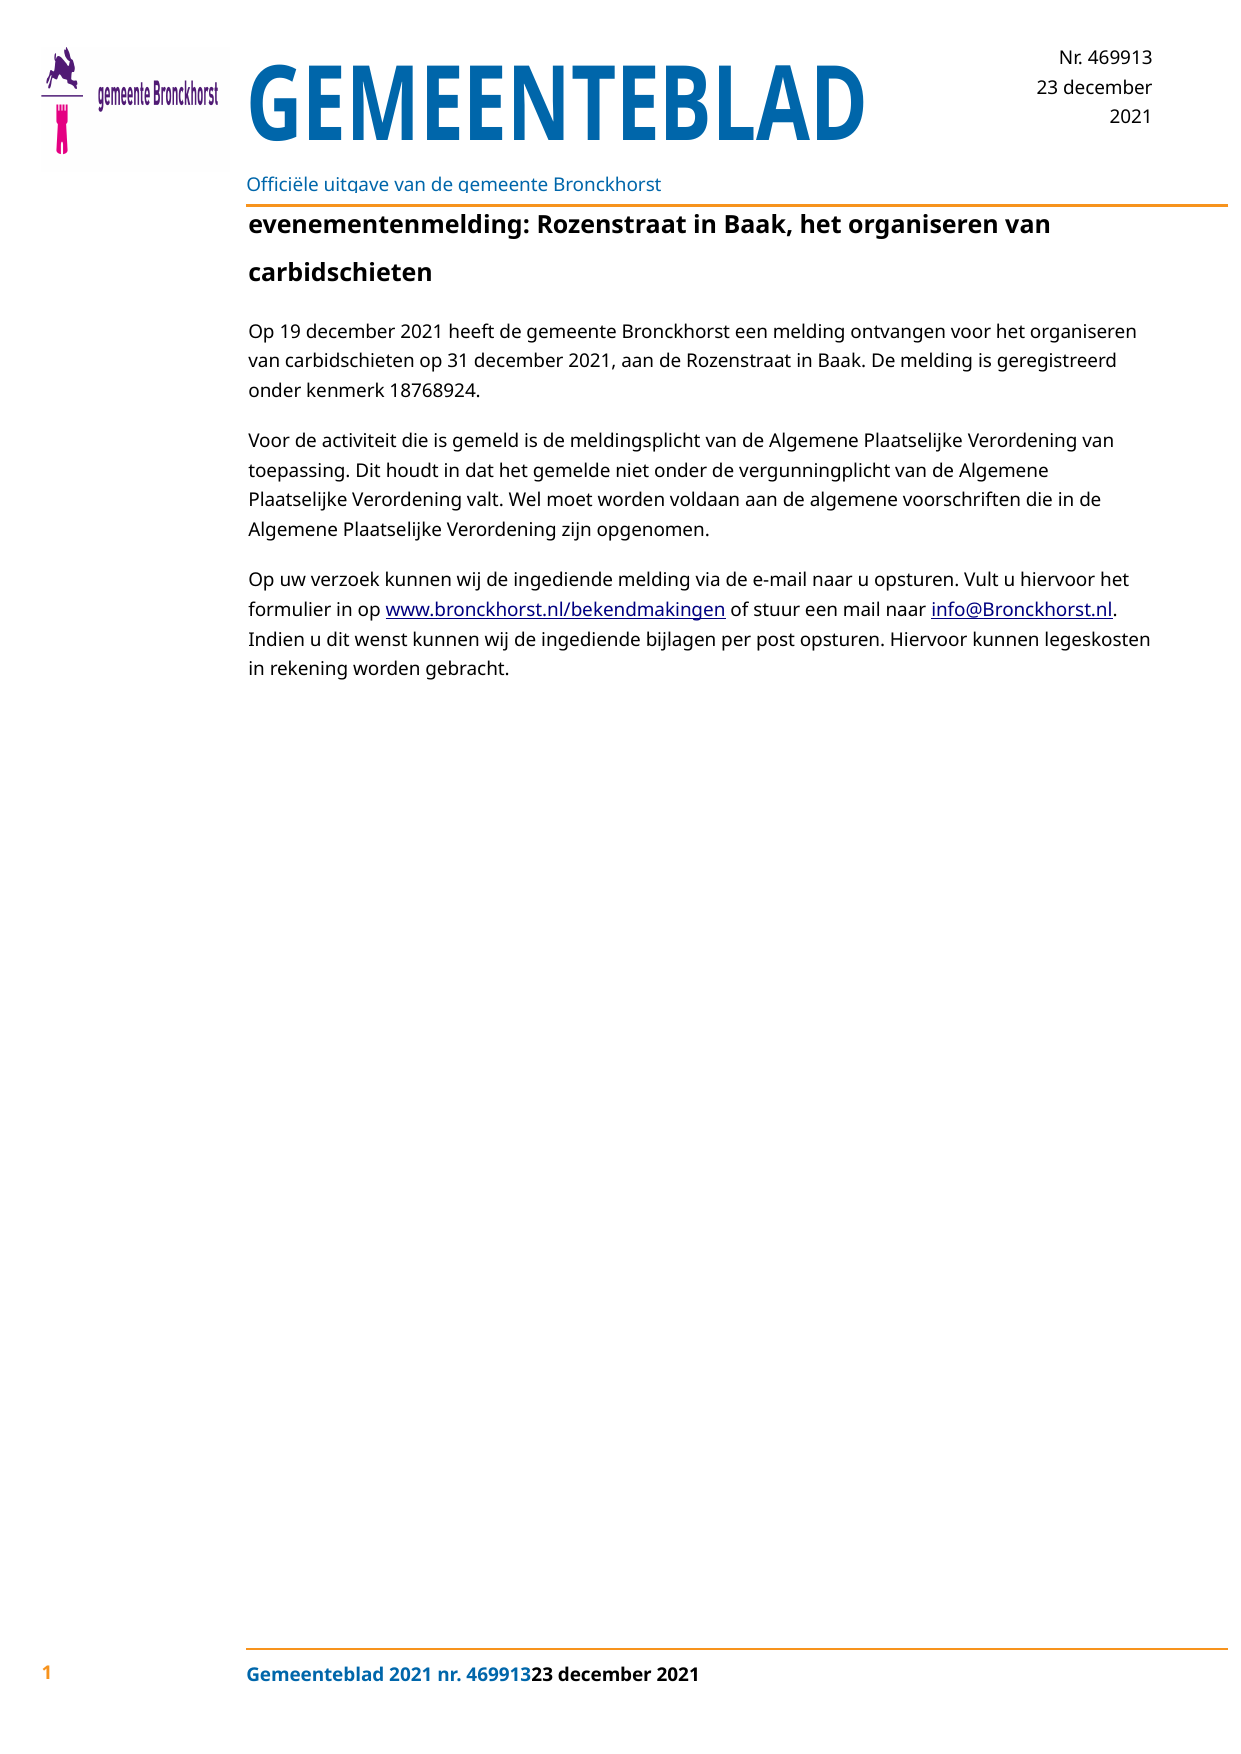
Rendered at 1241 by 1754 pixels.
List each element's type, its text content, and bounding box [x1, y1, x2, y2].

picture [41, 47, 231, 172]
text Op uw verzoek kunnen wij de ingediende melding via de e-mail naar u opsturen. Vult u hiervoor het formulier in op www.bronckhorst.nl/bekendmakingen of stuur een mail naar info@Bronckhorst.nl. Indien u dit wenst kunnen wij de ingediende bijlagen per post opsturen. Hiervoor kunnen legeskosten in rekening worden gebracht. [248, 567, 1152, 681]
text Voor de activiteit die is gemeld is de meldingsplicht van de Algemene Plaatselijke Verordening van toepassing. Dit houdt in dat het gemelde niet onder de vergunningplicht van de Algemene Plaatselijke Verordening valt. Wel moet worden voldaan aan de algemene voorschriften die in de Algemene Plaatselijke Verordening zijn opgenomen. [248, 427, 1152, 542]
text evenementenmelding: Rozenstraat in Baak, het organiseren van carbidschieten [248, 207, 1152, 288]
text Op 19 december 2021 heeft de gemeente Bronckhorst een melding ontvangen voor het organiseren van carbidschieten op 31 december 2021, aan de Rozenstraat in Baak. De melding is geregistreerd onder kenmerk 18768924. [248, 318, 1152, 403]
